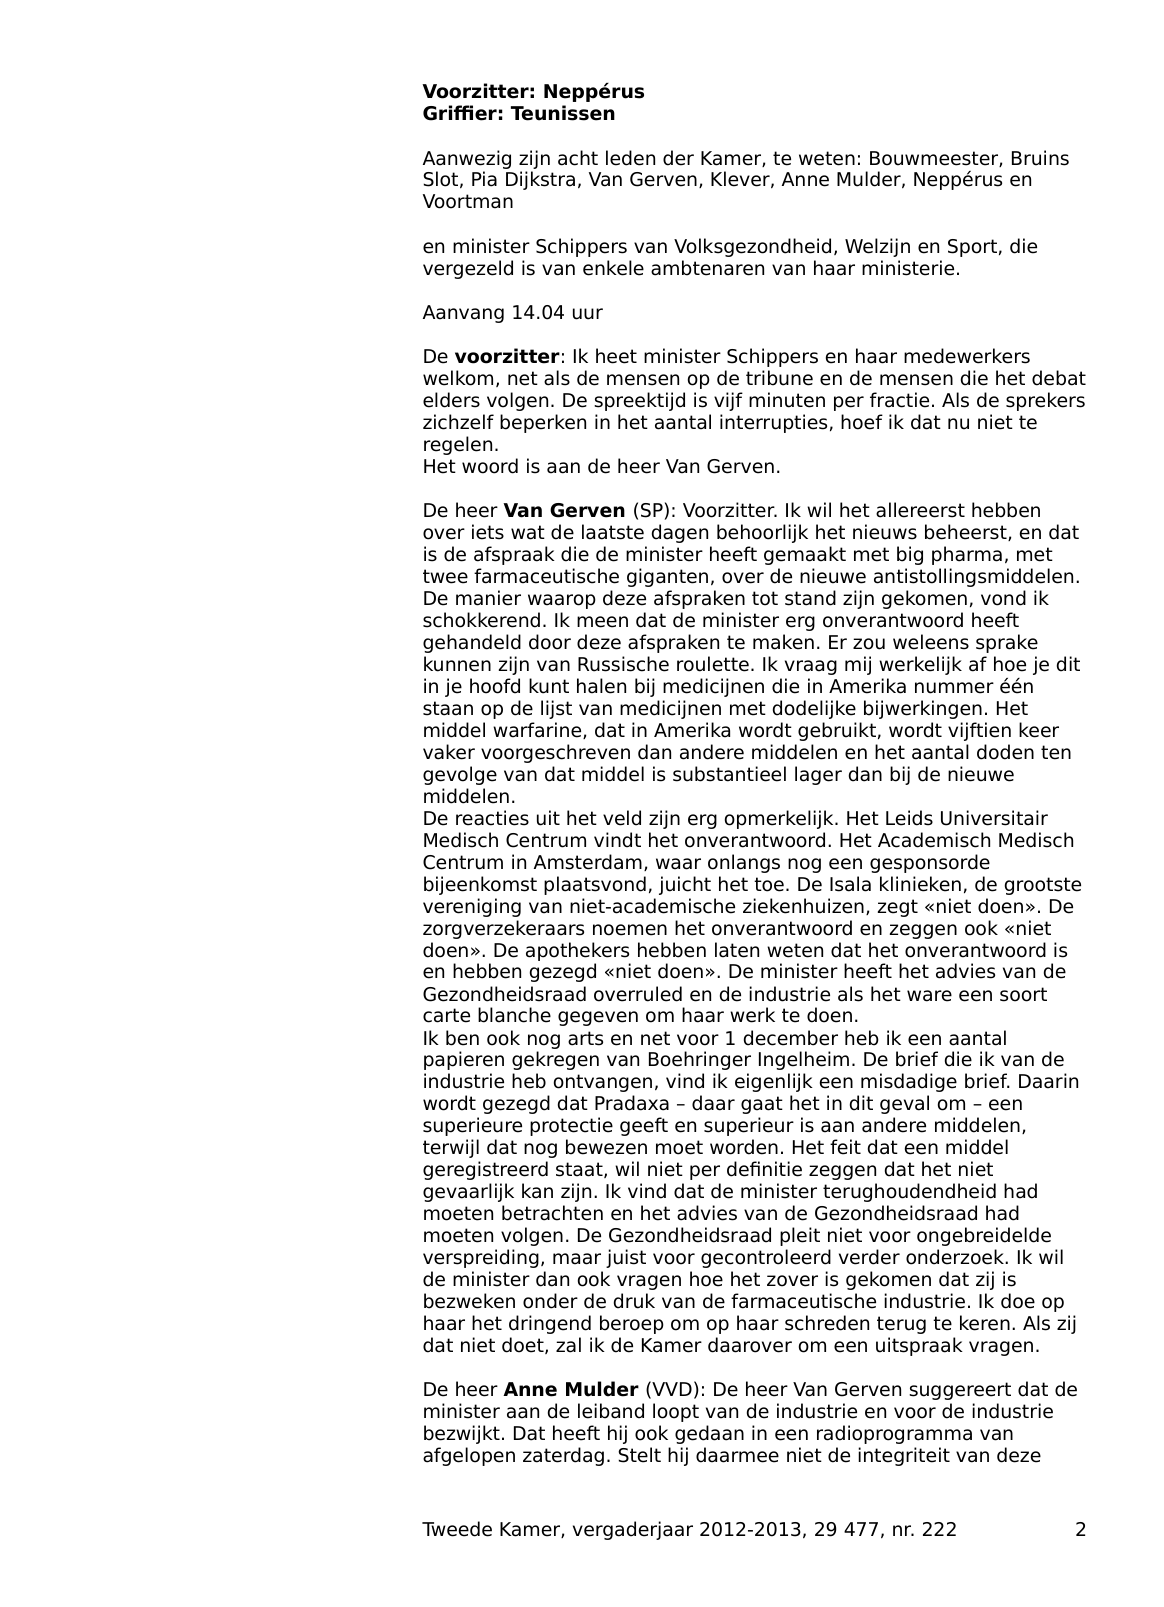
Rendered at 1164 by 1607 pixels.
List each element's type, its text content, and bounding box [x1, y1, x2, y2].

text Voorzitter: Neppérus [422, 81, 1087, 103]
text De voorzitter: Ik heet minister Schippers en haar medewerkers welkom, net als de mensen op de tribune en de mensen die het debat elders volgen. De spreektijd is vijf minuten per fractie. Als de sprekers zichzelf beperken in het aantal interrupties, hoef ik dat nu niet te regelen. [422, 346, 1087, 456]
text Aanwezig zijn acht leden der Kamer, te weten: Bouwmeester, Bruins Slot, Pia Dijkstra, Van Gerven, Klever, Anne Mulder, Neppérus en Voortman [422, 147, 1087, 213]
text De heer Van Gerven (SP): Voorzitter. Ik wil het allereerst hebben over iets wat de laatste dagen behoorlijk het nieuws beheerst, en dat is de afspraak die de minister heeft gemaakt met big pharma, met twee farmaceutische giganten, over de nieuwe antistollingsmiddelen. De manier waarop deze afspraken tot stand zijn gekomen, vond ik schokkerend. Ik meen dat de minister erg onverantwoord heeft gehandeld door deze afspraken te maken. Er zou weleens sprake kunnen zijn van Russische roulette. Ik vraag mij werkelijk af hoe je dit in je hoofd kunt halen bij medicijnen die in Amerika nummer één staan op de lijst van medicijnen met dodelijke bijwerkingen. Het middel warfarine, dat in Amerika wordt gebruikt, wordt vijftien keer vaker voorgeschreven dan andere middelen en het aantal doden ten gevolge van dat middel is substantieel lager dan bij de nieuwe middelen. [422, 500, 1087, 808]
text Aanvang 14.04 uur [422, 302, 1087, 324]
text Griffier: Teunissen [422, 103, 1087, 125]
text en minister Schippers van Volksgezondheid, Welzijn en Sport, die vergezeld is van enkele ambtenaren van haar ministerie. [422, 236, 1087, 279]
text De reacties uit het veld zijn erg opmerkelijk. Het Leids Universitair Medisch Centrum vindt het onverantwoord. Het Academisch Medisch Centrum in Amsterdam, waar onlangs nog een gesponsorde bijeenkomst plaatsvond, juicht het toe. De Isala klinieken, de grootste vereniging van niet-academische ziekenhuizen, zegt «niet doen». De zorgverzekeraars noemen het onverantwoord en zeggen ook «niet doen». De apothekers hebben laten weten dat het onverantwoord is en hebben gezegd «niet doen». De minister heeft het advies van de Gezondheidsraad overruled en de industrie als het ware een soort carte blanche gegeven om haar werk te doen. [422, 808, 1087, 1027]
text Het woord is aan de heer Van Gerven. [422, 456, 1087, 478]
text De heer Anne Mulder (VVD): De heer Van Gerven suggereert dat de minister aan de leiband loopt van de industrie en voor de industrie bezwijkt. Dat heeft hij ook gedaan in een radioprogramma van afgelopen zaterdag. Stelt hij daarmee niet de integriteit van deze [422, 1379, 1087, 1467]
text Ik ben ook nog arts en net voor 1 december heb ik een aantal papieren gekregen van Boehringer Ingelheim. De brief die ik van de industrie heb ontvangen, vind ik eigenlijk een misdadige brief. Daarin wordt gezegd dat Pradaxa – daar gaat het in dit geval om – een superieure protectie geeft en superieur is aan andere middelen, terwijl dat nog bewezen moet worden. Het feit dat een middel geregistreerd staat, wil niet per definitie zeggen dat het niet gevaarlijk kan zijn. Ik vind dat de minister terughoudendheid had moeten betrachten en het advies van de Gezondheidsraad had moeten volgen. De Gezondheidsraad pleit niet voor ongebreidelde verspreiding, maar juist voor gecontroleerd verder onderzoek. Ik wil de minister dan ook vragen hoe het zover is gekomen dat zij is bezweken onder de druk van de farmaceutische industrie. Ik doe op haar het dringend beroep om op haar schreden terug te keren. Als zij dat niet doet, zal ik de Kamer daarover om een uitspraak vragen. [422, 1027, 1087, 1357]
